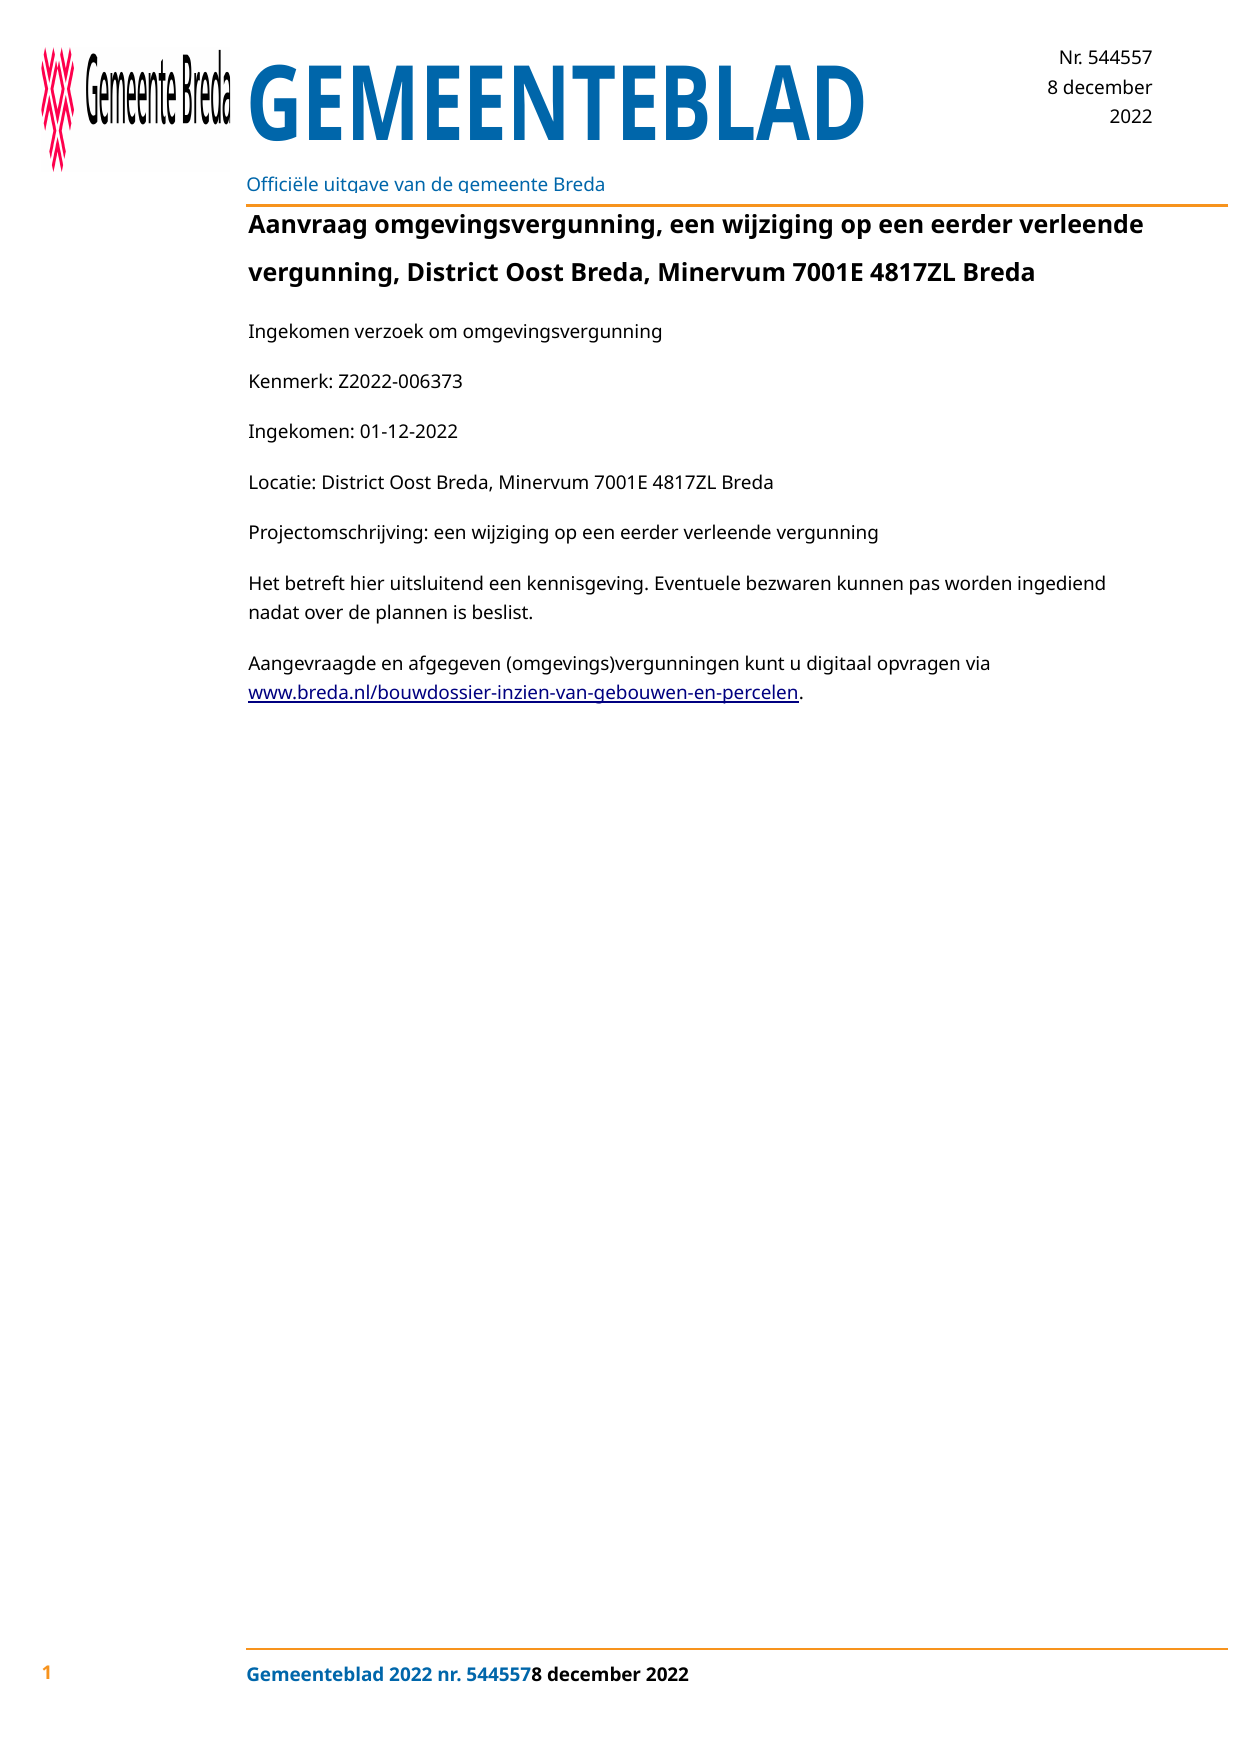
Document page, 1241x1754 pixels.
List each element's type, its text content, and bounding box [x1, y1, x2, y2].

text Locatie: District Oost Breda, Minervum 7001E 4817ZL Breda [248, 469, 1152, 495]
text Aangevraagde en afgegeven (omgevings)vergunningen kunt u digitaal opvragen via www.breda.nl/bouwdossier-inzien-van-gebouwen-en-percelen. [248, 650, 1152, 705]
text Ingekomen: 01-12-2022 [248, 419, 1152, 444]
text Ingekomen verzoek om omgevingsvergunning [248, 318, 1152, 344]
text Het betreft hier uitsluitend een kennisgeving. Eventuele bezwaren kunnen pas worden ingediend nadat over de plannen is beslist. [248, 570, 1152, 625]
picture [41, 47, 231, 172]
text Projectomschrijving: een wijziging op een eerder verleende vergunning [248, 519, 1152, 545]
text Aanvraag omgevingsvergunning, een wijziging op een eerder verleende vergunning, District Oost Breda, Minervum 7001E 4817ZL Breda [248, 207, 1152, 288]
text Kenmerk: Z2022-006373 [248, 368, 1152, 394]
